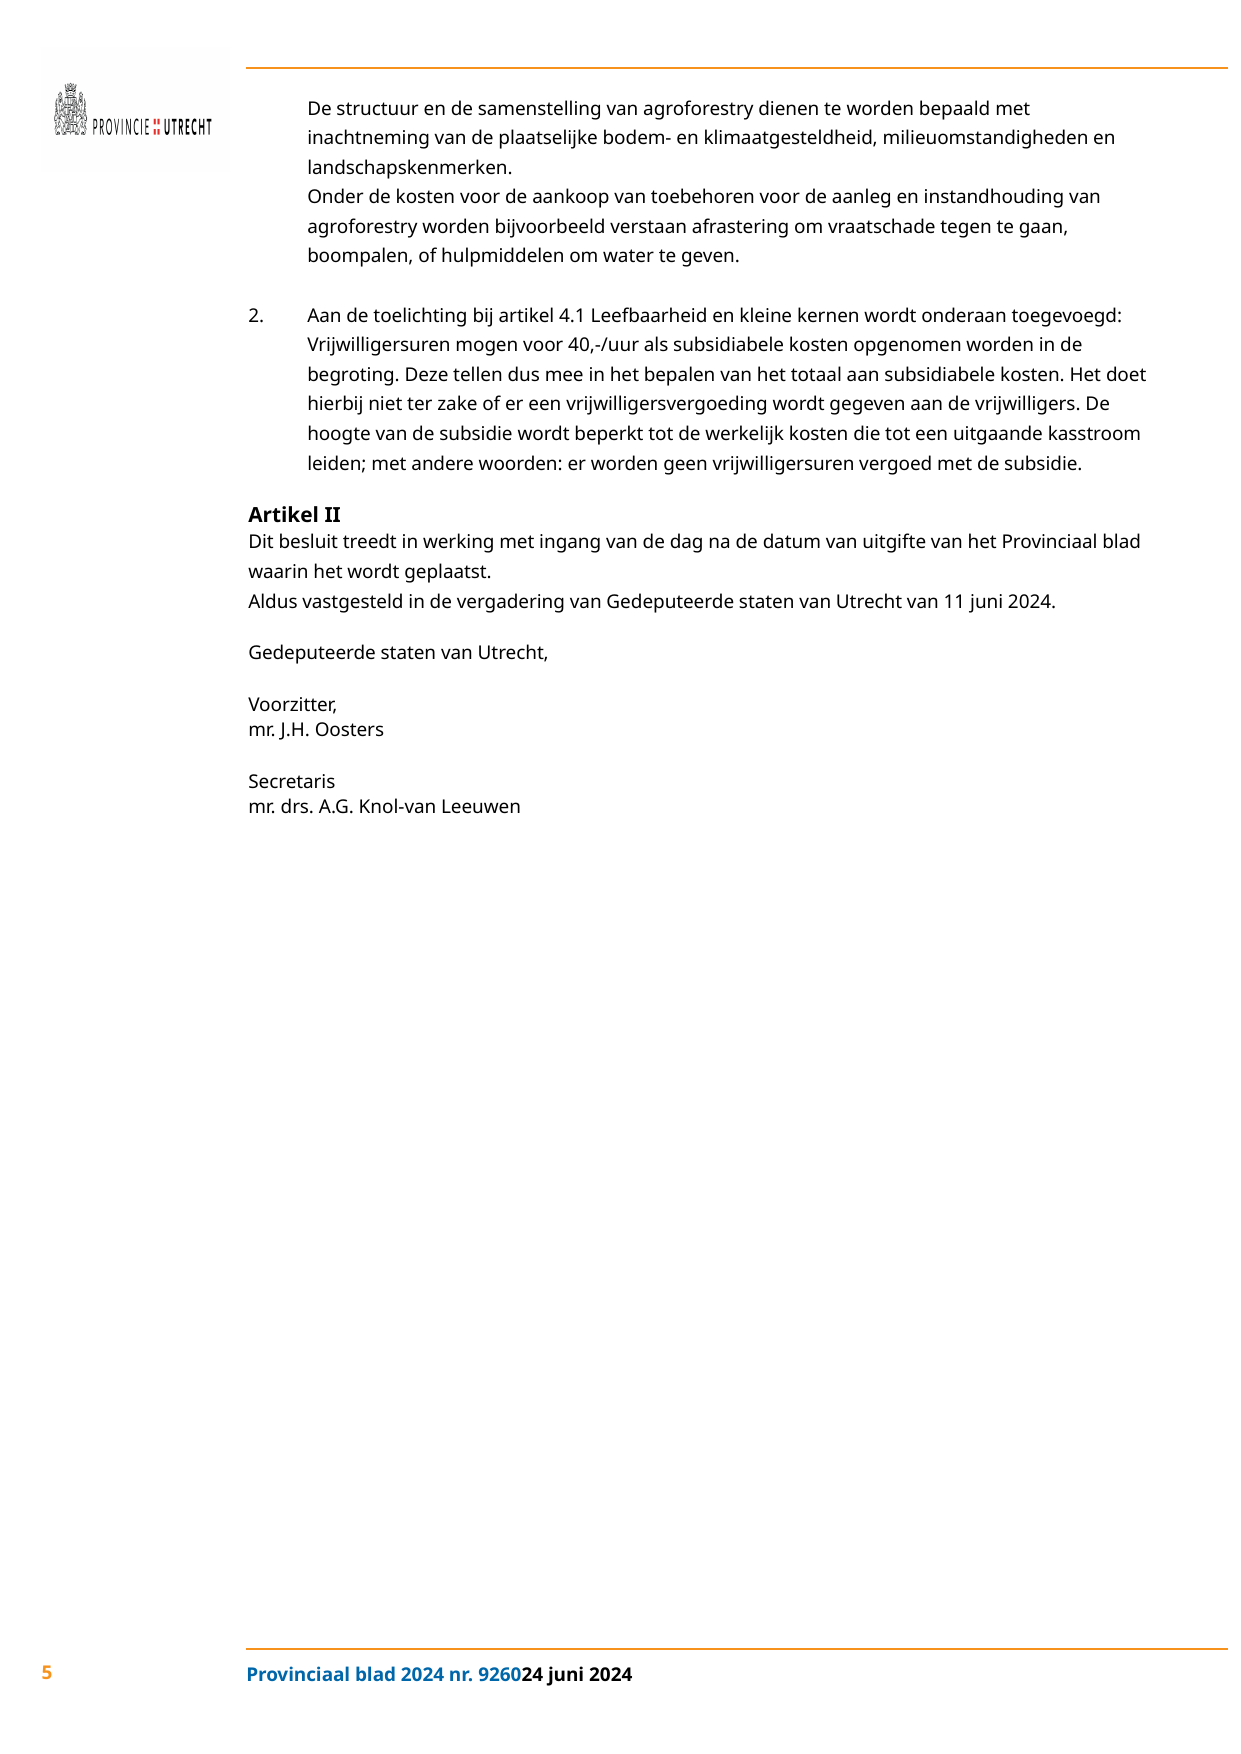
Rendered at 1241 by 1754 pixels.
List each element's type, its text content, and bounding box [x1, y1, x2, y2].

text Gedeputeerde staten van Utrecht, [248, 639, 1152, 665]
text Dit besluit treedt in werking met ingang van de dag na de datum van uitgifte van het Provinciaal blad waarin het wordt geplaatst. [248, 529, 1152, 584]
picture [41, 47, 231, 172]
text mr. J.H. Oosters [248, 716, 1152, 742]
list De structuur en de samenstelling van agroforestry dienen te worden bepaald met inachtneming van de plaatselijke bodem- en klimaatgesteldheid, milieuomstandigheden en landschapskenmerken. [248, 95, 1152, 180]
list Aan de toelichting bij artikel 4.1 Leefbaarheid en kleine kernen wordt onderaan toegevoegd: [248, 302, 1152, 328]
text Artikel II [248, 500, 1152, 529]
text Voorzitter, [248, 691, 1152, 716]
text mr. drs. A.G. Knol-van Leeuwen [248, 794, 1152, 819]
text Aldus vastgesteld in de vergadering van Gedeputeerde staten van Utrecht van 11 juni 2024. [248, 588, 1152, 613]
list Vrijwilligersuren mogen voor 40,-/uur als subsidiabele kosten opgenomen worden in de begroting. Deze tellen dus mee in het bepalen van het totaal aan subsidiabele kosten. Het doet hierbij niet ter zake of er een vrijwilligersvergoeding wordt gegeven aan de vrijwilligers. De hoogte van de subsidie wordt beperkt tot de werkelijk kosten die tot een uitgaande kasstroom leiden; met andere woorden: er worden geen vrijwilligersuren vergoed met de subsidie. [248, 331, 1152, 476]
text Secretaris [248, 768, 1152, 794]
list Onder de kosten voor de aankoop van toebehoren voor de aanleg en instandhouding van agroforestry worden bijvoorbeeld verstaan afrastering om vraatschade tegen te gaan, boompalen, of hulpmiddelen om water te geven. [248, 183, 1152, 268]
